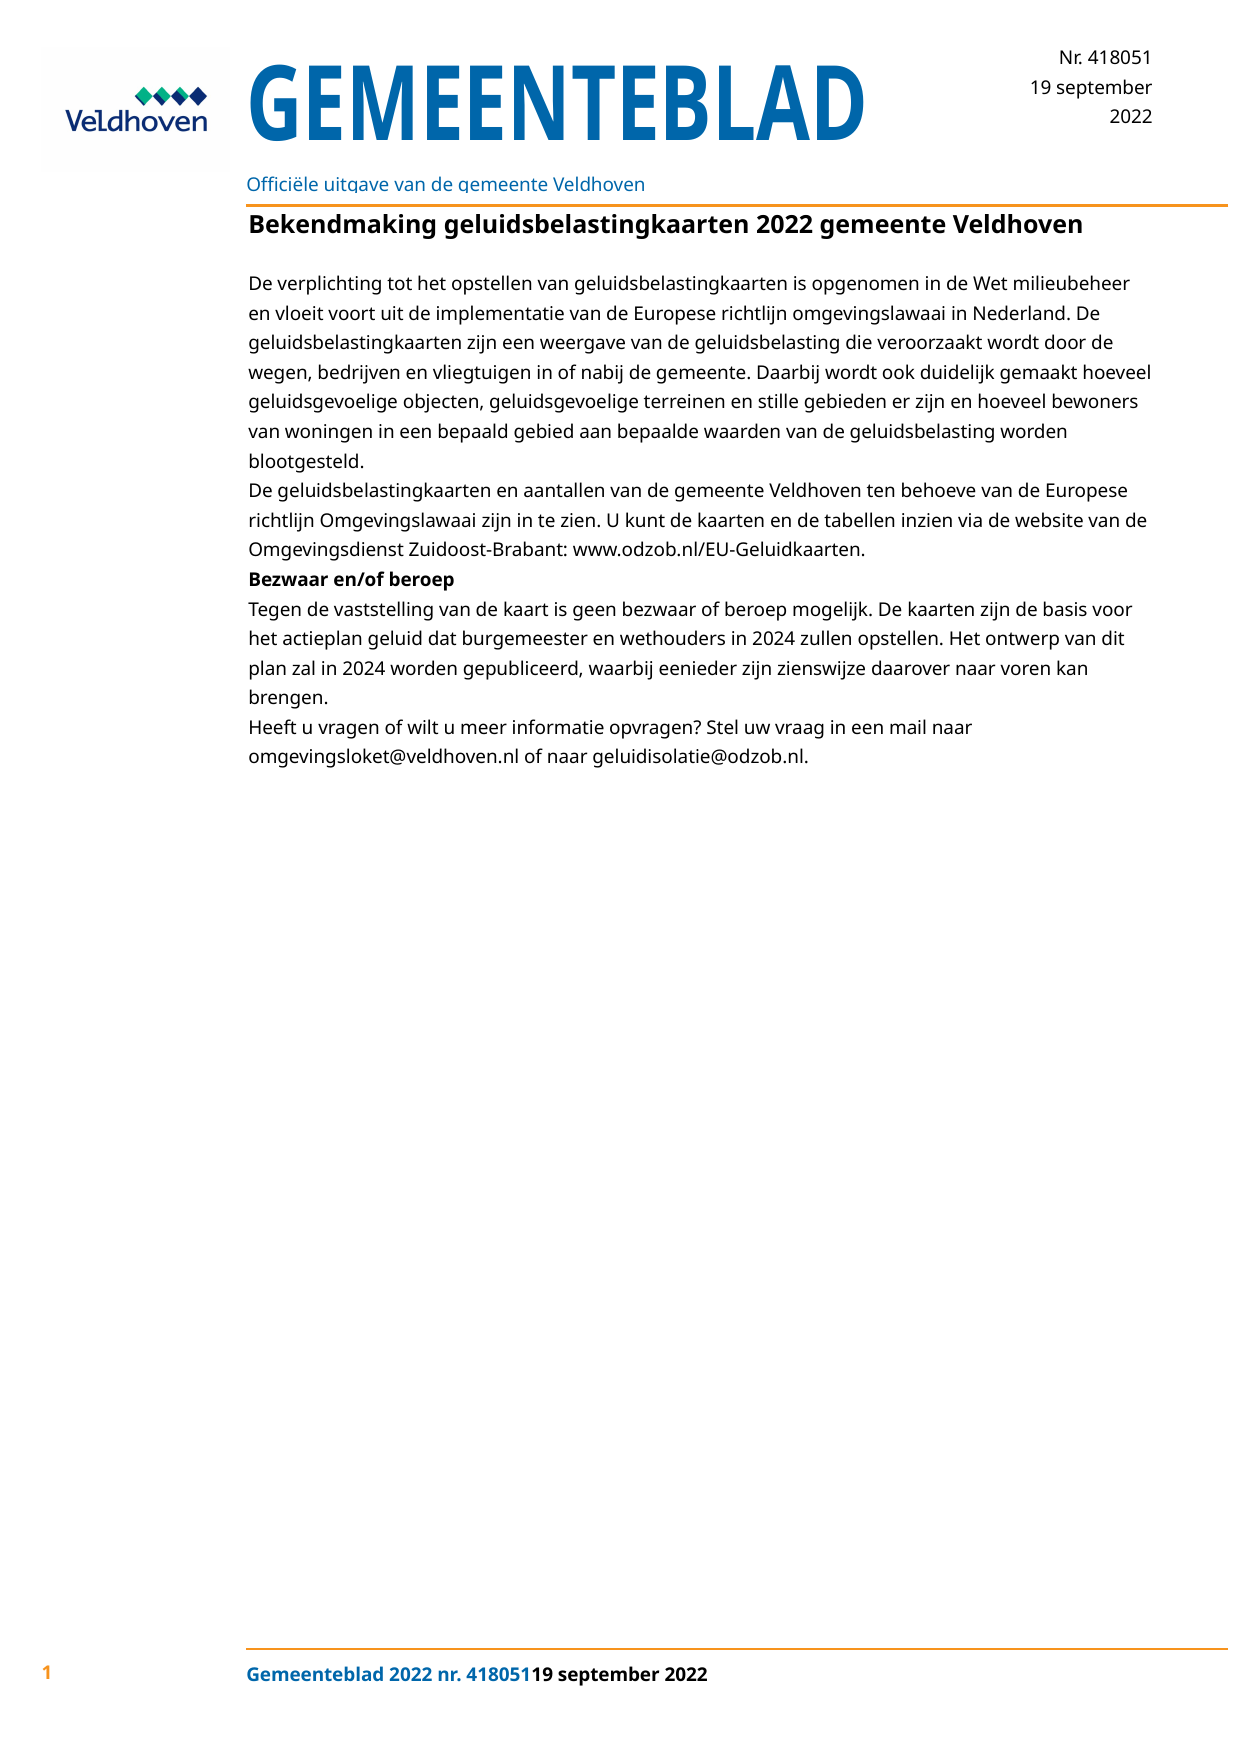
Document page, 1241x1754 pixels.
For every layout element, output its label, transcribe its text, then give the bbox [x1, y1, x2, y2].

text De geluidsbelastingkaarten en aantallen van de gemeente Veldhoven ten behoeve van de Europese richtlijn Omgevingslawaai zijn in te zien. U kunt de kaarten en de tabellen inzien via de website van de Omgevingsdienst Zuidoost-Brabant: www.odzob.nl/EU-Geluidkaarten. [248, 477, 1152, 562]
text Bezwaar en/of beroep [248, 566, 1152, 592]
text Bekendmaking geluidsbelastingkaarten 2022 gemeente Veldhoven [248, 207, 1152, 241]
picture [41, 47, 231, 172]
text De verplichting tot het opstellen van geluidsbelastingkaarten is opgenomen in de Wet milieubeheer en vloeit voort uit de implementatie van de Europese richtlijn omgevingslawaai in Nederland. De geluidsbelastingkaarten zijn een weergave van de geluidsbelasting die veroorzaakt wordt door de wegen, bedrijven en vliegtuigen in of nabij de gemeente. Daarbij wordt ook duidelijk gemaakt hoeveel geluidsgevoelige objecten, geluidsgevoelige terreinen en stille gebieden er zijn en hoeveel bewoners van woningen in een bepaald gebied aan bepaalde waarden van de geluidsbelasting worden blootgesteld. [248, 270, 1152, 473]
text Tegen de vaststelling van de kaart is geen bezwaar of beroep mogelijk. De kaarten zijn de basis voor het actieplan geluid dat burgemeester en wethouders in 2024 zullen opstellen. Het ontwerp van dit plan zal in 2024 worden gepubliceerd, waarbij eenieder zijn zienswijze daarover naar voren kan brengen. [248, 596, 1152, 710]
text Heeft u vragen of wilt u meer informatie opvragen? Stel uw vraag in een mail naar omgevingsloket@veldhoven.nl of naar geluidisolatie@odzob.nl. [248, 714, 1152, 769]
